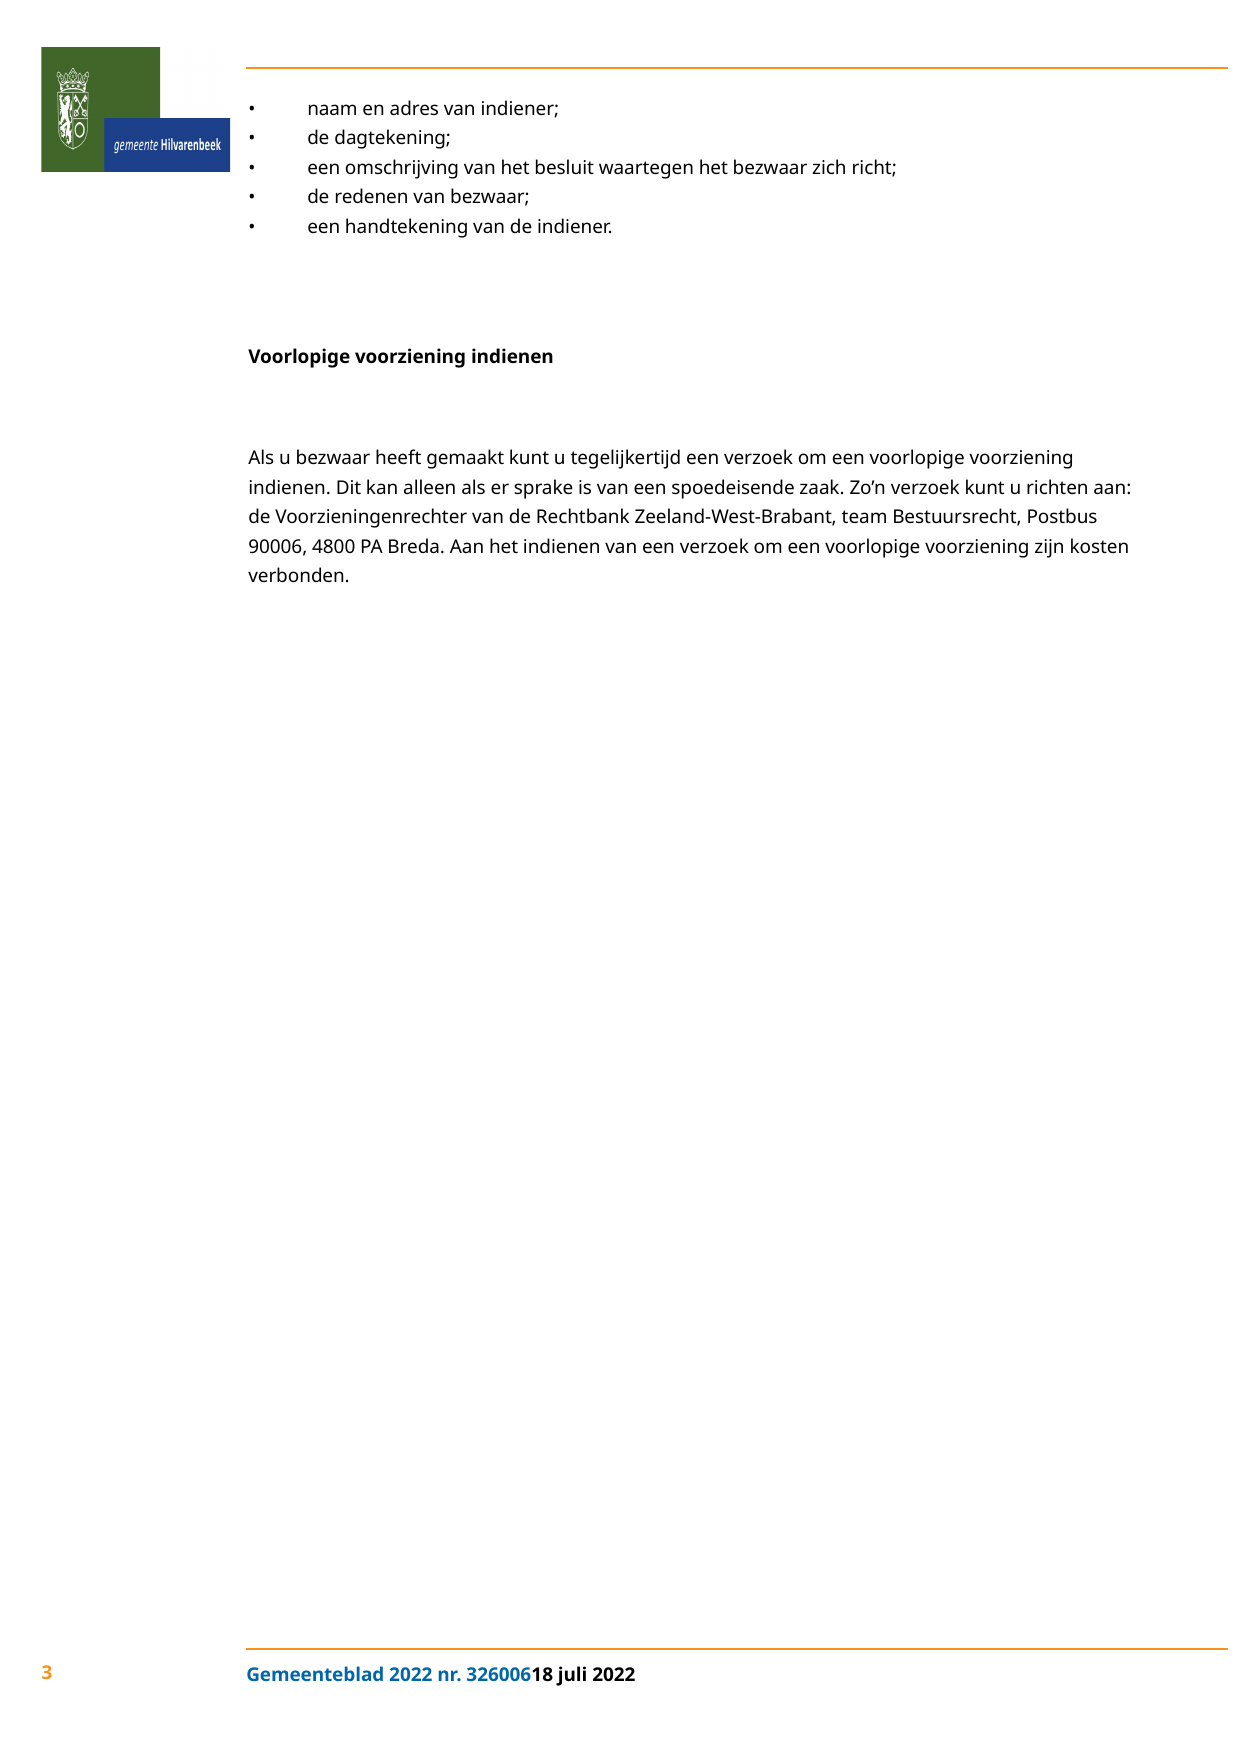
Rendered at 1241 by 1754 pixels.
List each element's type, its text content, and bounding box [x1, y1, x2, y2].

picture [41, 47, 231, 172]
text Als u bezwaar heeft gemaakt kunt u tegelijkertijd een verzoek om een voorlopige voorziening indienen. Dit kan alleen als er sprake is van een spoedeisende zaak. Zo’n verzoek kunt u richten aan: de Voorzieningenrechter van de Rechtbank Zeeland-West-Brabant, team Bestuursrecht, Postbus 90006, 4800 PA Breda. Aan het indienen van een verzoek om een voorlopige voorziening zijn kosten verbonden. [248, 444, 1152, 588]
text Voorlopige voorziening indienen [248, 343, 1152, 369]
list naam en adres van indiener; [248, 95, 1152, 121]
list de dagtekening; [248, 124, 1152, 150]
list een handtekening van de indiener. [248, 213, 1152, 239]
list de redenen van bezwaar; [248, 183, 1152, 209]
list een omschrijving van het besluit waartegen het bezwaar zich richt; [248, 154, 1152, 180]
